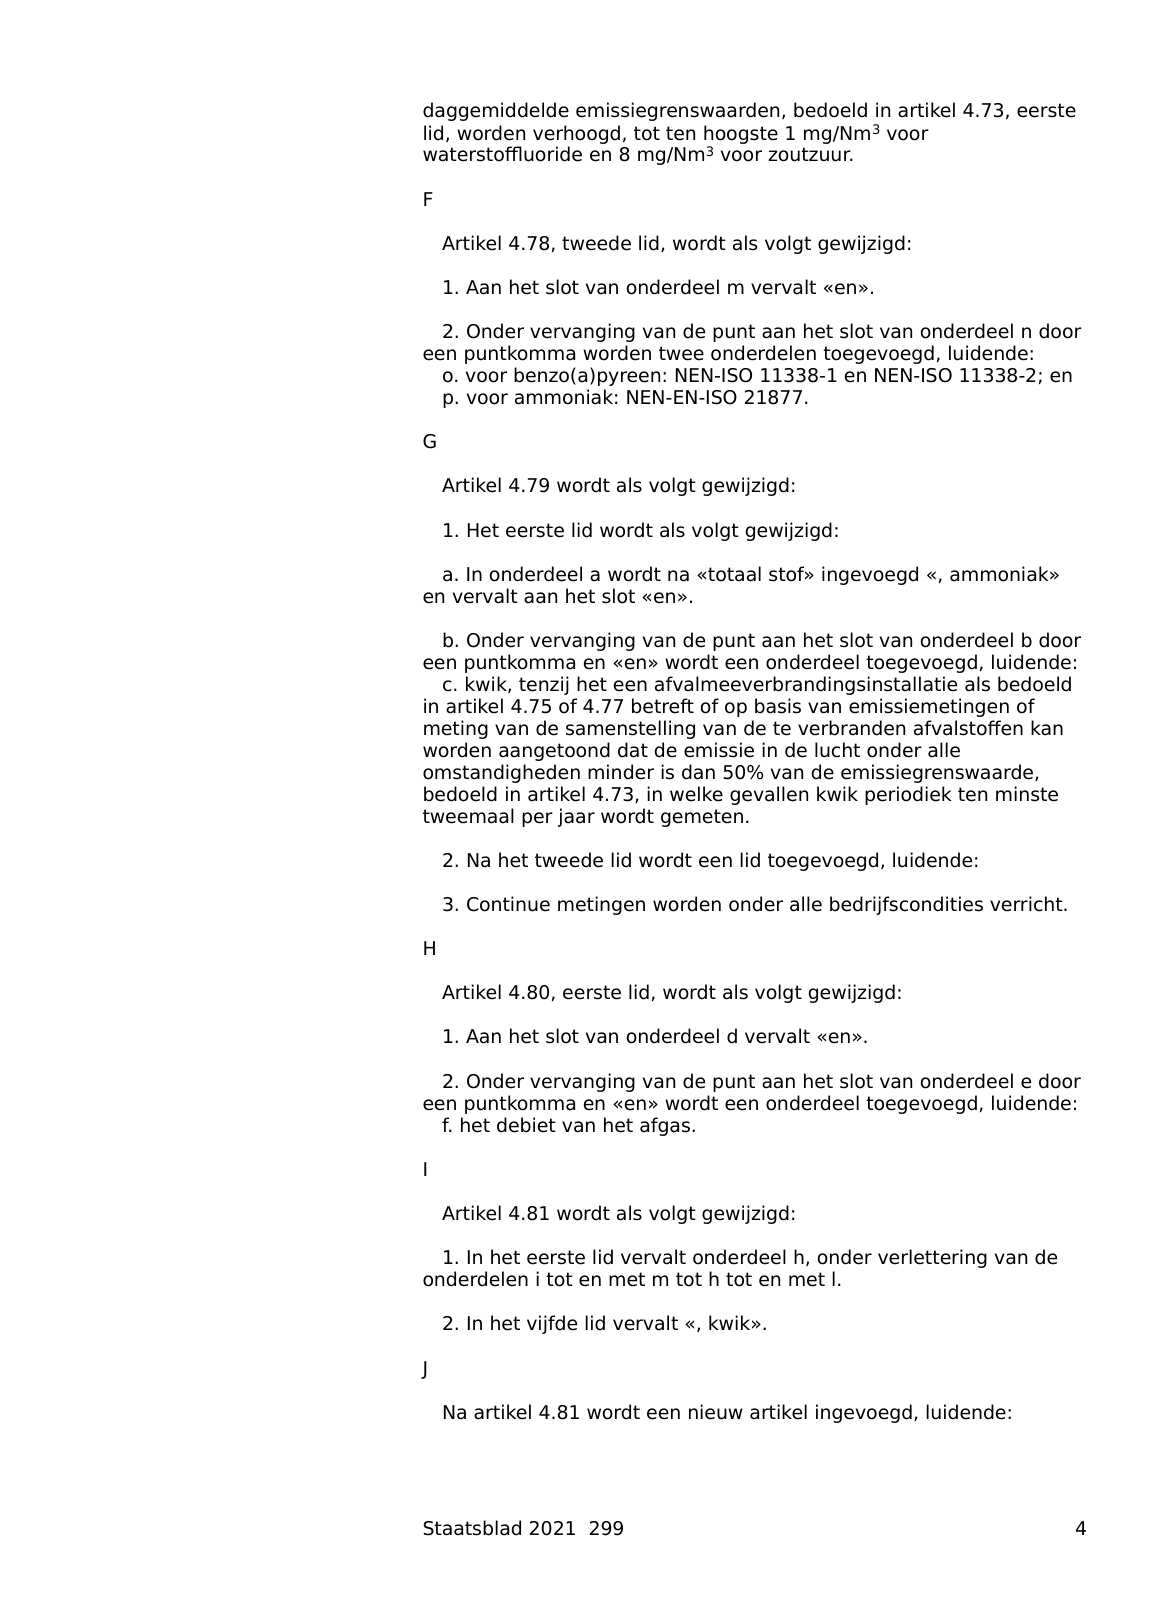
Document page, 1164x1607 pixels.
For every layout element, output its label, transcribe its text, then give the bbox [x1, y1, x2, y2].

text 2. In het vijfde lid vervalt «, kwik». [422, 1313, 1087, 1335]
text o. voor benzo(a)pyreen: NEN-ISO 11338-1 en NEN-ISO 11338-2; en [422, 365, 1087, 387]
text 2. Onder vervanging van de punt aan het slot van onderdeel n door een puntkomma worden twee onderdelen toegevoegd, luidende: [422, 321, 1087, 365]
text 3. Continue metingen worden onder alle bedrijfscondities verricht. [422, 894, 1087, 916]
text f. het debiet van het afgas. [422, 1114, 1087, 1137]
text p. voor ammoniak: NEN-EN-ISO 21877. [422, 387, 1087, 409]
text daggemiddelde emissiegrenswaarden, bedoeld in artikel 4.73, eerste lid, worden verhoogd, tot ten hoogste 1 mg/Nm3 voor waterstoffluoride en 8 mg/Nm3 voor zoutzuur. [422, 100, 1087, 166]
text c. kwik, tenzij het een afvalmeeverbrandingsinstallatie als bedoeld in artikel 4.75 of 4.77 betreft of op basis van emissiemetingen of meting van de samenstelling van de te verbranden afvalstoffen kan worden aangetoond dat de emissie in de lucht onder alle omstandigheden minder is dan 50% van de emissiegrenswaarde, bedoeld in artikel 4.73, in welke gevallen kwik periodiek ten minste tweemaal per jaar wordt gemeten. [422, 674, 1087, 828]
text Na artikel 4.81 wordt een nieuw artikel ingevoegd, luidende: [422, 1402, 1087, 1423]
text Artikel 4.80, eerste lid, wordt als volgt gewijzigd: [422, 982, 1087, 1004]
text G [422, 431, 1087, 453]
text 2. Na het tweede lid wordt een lid toegevoegd, luidende: [422, 850, 1087, 872]
text 1. Het eerste lid wordt als volgt gewijzigd: [422, 519, 1087, 541]
text Artikel 4.78, tweede lid, wordt als volgt gewijzigd: [422, 233, 1087, 255]
text 2. Onder vervanging van de punt aan het slot van onderdeel e door een puntkomma en «en» wordt een onderdeel toegevoegd, luidende: [422, 1071, 1087, 1114]
text b. Onder vervanging van de punt aan het slot van onderdeel b door een puntkomma en «en» wordt een onderdeel toegevoegd, luidende: [422, 630, 1087, 674]
text Artikel 4.81 wordt als volgt gewijzigd: [422, 1203, 1087, 1225]
text J [422, 1357, 1087, 1379]
text I [422, 1159, 1087, 1181]
text H [422, 938, 1087, 960]
text Artikel 4.79 wordt als volgt gewijzigd: [422, 475, 1087, 497]
text 1. In het eerste lid vervalt onderdeel h, onder verlettering van de onderdelen i tot en met m tot h tot en met l. [422, 1247, 1087, 1291]
text 1. Aan het slot van onderdeel d vervalt «en». [422, 1026, 1087, 1048]
text 1. Aan het slot van onderdeel m vervalt «en». [422, 277, 1087, 299]
text a. In onderdeel a wordt na «totaal stof» ingevoegd «, ammoniak» en vervalt aan het slot «en». [422, 564, 1087, 608]
text F [422, 188, 1087, 211]
